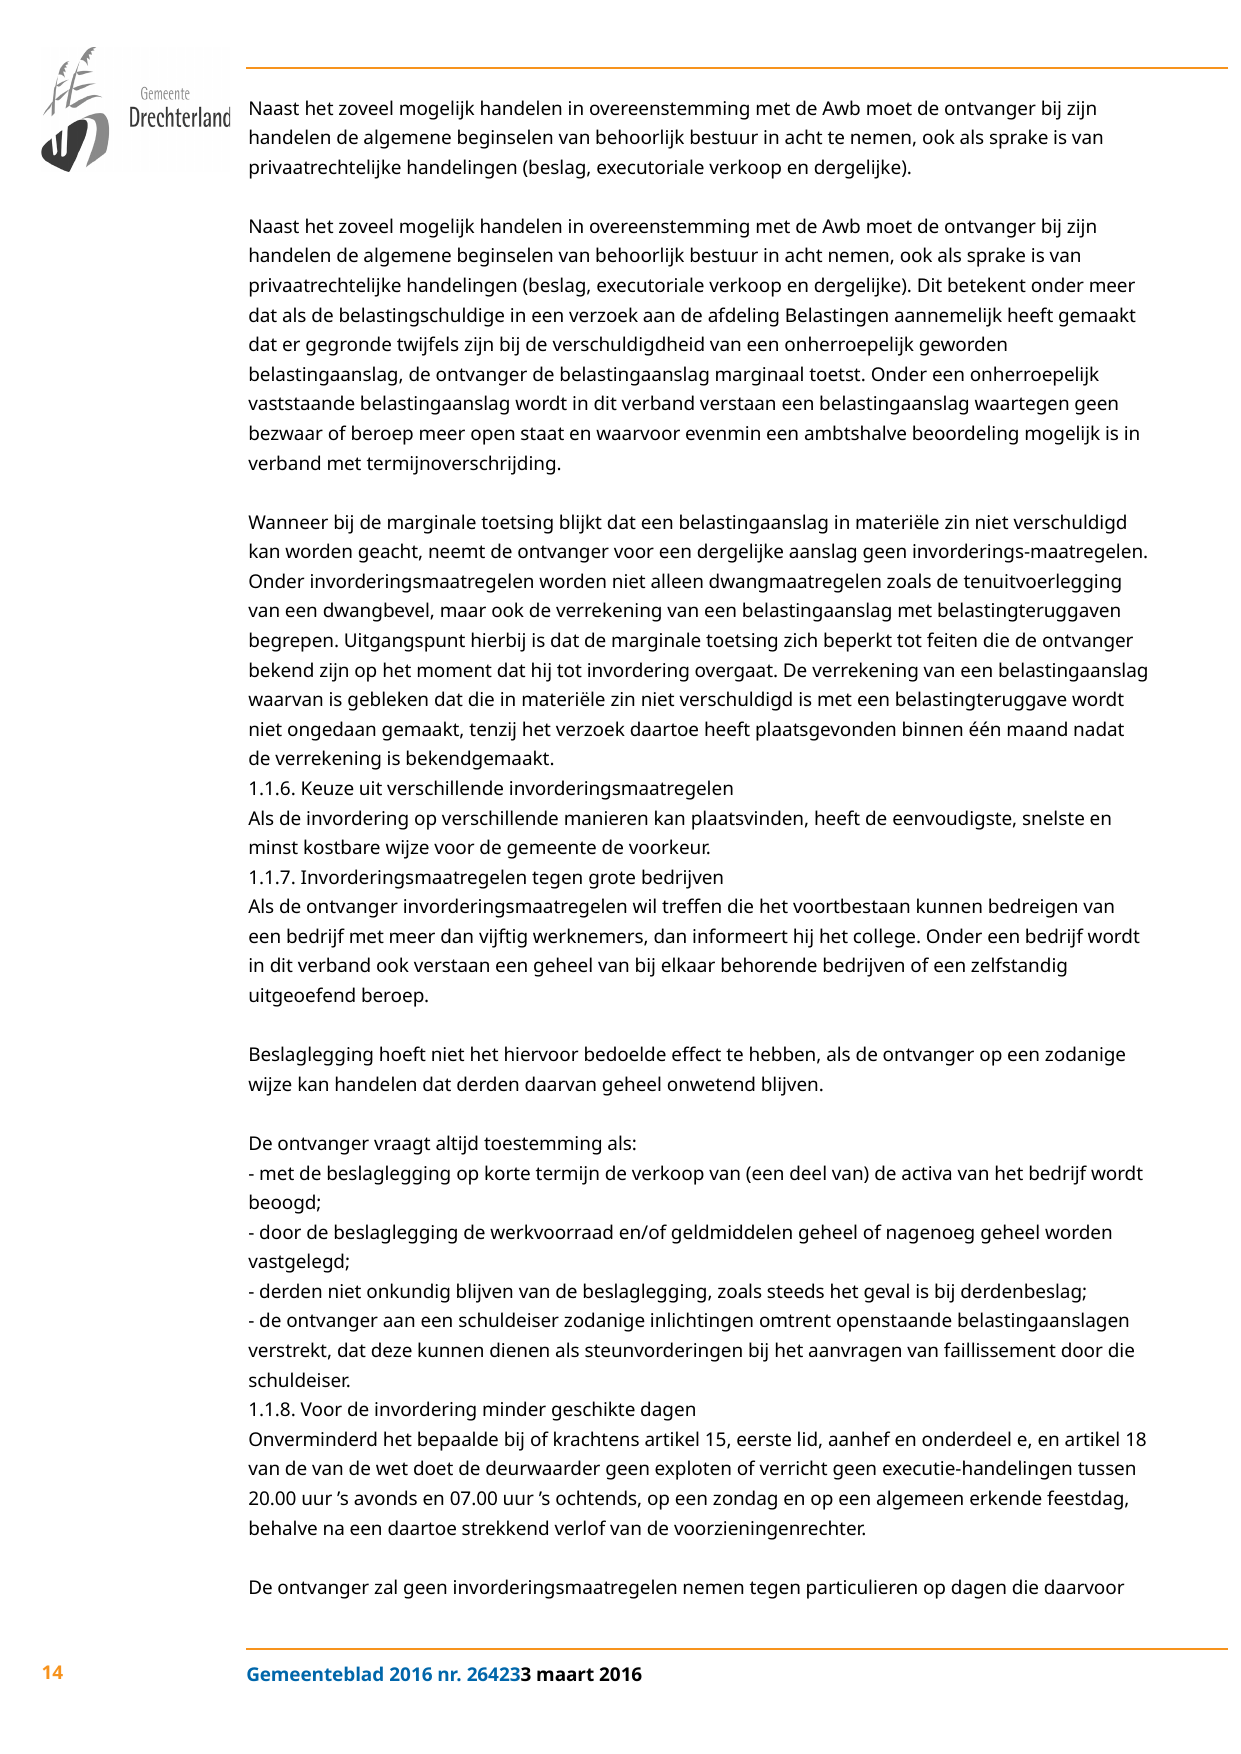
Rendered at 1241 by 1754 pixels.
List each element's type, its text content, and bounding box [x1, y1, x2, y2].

text Als de invordering op verschillende manieren kan plaatsvinden, heeft de eenvoudigste, snelste en minst kostbare wijze voor de gemeente de voorkeur. [248, 805, 1152, 860]
text 1.1.6. Keuze uit verschillende invorderingsmaatregelen [248, 775, 1152, 801]
text Als de ontvanger invorderingsmaatregelen wil treffen die het voortbestaan kunnen bedreigen van een bedrijf met meer dan vijftig werknemers, dan informeert hij het college. Onder een bedrijf wordt in dit verband ook verstaan een geheel van bij elkaar behorende bedrijven of een zelfstandig uitgeoefend beroep. [248, 893, 1152, 1008]
text Naast het zoveel mogelijk handelen in overeenstemming met de Awb moet de ontvanger bij zijn handelen de algemene beginselen van behoorlijk bestuur in acht te nemen, ook als sprake is van privaatrechtelijke handelingen (beslag, executoriale verkoop en dergelijke). [248, 95, 1152, 180]
text Naast het zoveel mogelijk handelen in overeenstemming met de Awb moet de ontvanger bij zijn handelen de algemene beginselen van behoorlijk bestuur in acht nemen, ook als sprake is van privaatrechtelijke handelingen (beslag, executoriale verkoop en dergelijke). Dit betekent onder meer dat als de belastingschuldige in een verzoek aan de afdeling Belastingen aannemelijk heeft gemaakt dat er gegronde twijfels zijn bij de verschuldigdheid van een onherroepelijk geworden belastingaanslag, de ontvanger de belastingaanslag marginaal toetst. Onder een onherroepelijk vaststaande belastingaanslag wordt in dit verband verstaan een belastingaanslag waartegen geen bezwaar of beroep meer open staat en waarvoor evenmin een ambtshalve beoordeling mogelijk is in verband met termijnoverschrijding. [248, 213, 1152, 476]
text - de ontvanger aan een schuldeiser zodanige inlichtingen omtrent openstaande belastingaanslagen verstrekt, dat deze kunnen dienen als steunvorderingen bij het aanvragen van faillissement door die schuldeiser. [248, 1308, 1152, 1393]
text - derden niet onkundig blijven van de beslaglegging, zoals steeds het geval is bij derdenbeslag; [248, 1278, 1152, 1304]
text De ontvanger vraagt altijd toestemming als: [248, 1130, 1152, 1156]
text Wanneer bij de marginale toetsing blijkt dat een belastingaanslag in materiële zin niet verschuldigd kan worden geacht, neemt de ontvanger voor een dergelijke aanslag geen invorderings-maatregelen. Onder invorderingsmaatregelen worden niet alleen dwangmaatregelen zoals de tenuitvoerlegging van een dwangbevel, maar ook de verrekening van een belastingaanslag met belastingteruggaven begrepen. Uitgangspunt hierbij is dat de marginale toetsing zich beperkt tot feiten die de ontvanger bekend zijn op het moment dat hij tot invordering overgaat. De verrekening van een belastingaanslag waarvan is gebleken dat die in materiële zin niet verschuldigd is met een belastingteruggave wordt niet ongedaan gemaakt, tenzij het verzoek daartoe heeft plaatsgevonden binnen één maand nadat de verrekening is bekendgemaakt. [248, 509, 1152, 771]
text - met de beslaglegging op korte termijn de verkoop van (een deel van) de activa van het bedrijf wordt beoogd; [248, 1160, 1152, 1215]
text Onverminderd het bepaalde bij of krachtens artikel 15, eerste lid, aanhef en onderdeel e, en artikel 18 van de van de wet doet de deurwaarder geen exploten of verricht geen executie-handelingen tussen 20.00 uur ’s avonds en 07.00 uur ’s ochtends, op een zondag en op een algemeen erkende feestdag, behalve na een daartoe strekkend verlof van de voorzieningenrechter. [248, 1426, 1152, 1541]
text De ontvanger zal geen invorderingsmaatregelen nemen tegen particulieren op dagen die daarvoor [248, 1574, 1152, 1600]
text - door de beslaglegging de werkvoorraad en/of geldmiddelen geheel of nagenoeg geheel worden vastgelegd; [248, 1219, 1152, 1274]
text Beslaglegging hoeft niet het hiervoor bedoelde effect te hebben, als de ontvanger op een zodanige wijze kan handelen dat derden daarvan geheel onwetend blijven. [248, 1041, 1152, 1097]
text 1.1.7. Invorderingsmaatregelen tegen grote bedrijven [248, 864, 1152, 890]
text 1.1.8. Voor de invordering minder geschikte dagen [248, 1396, 1152, 1422]
picture [41, 47, 231, 172]
